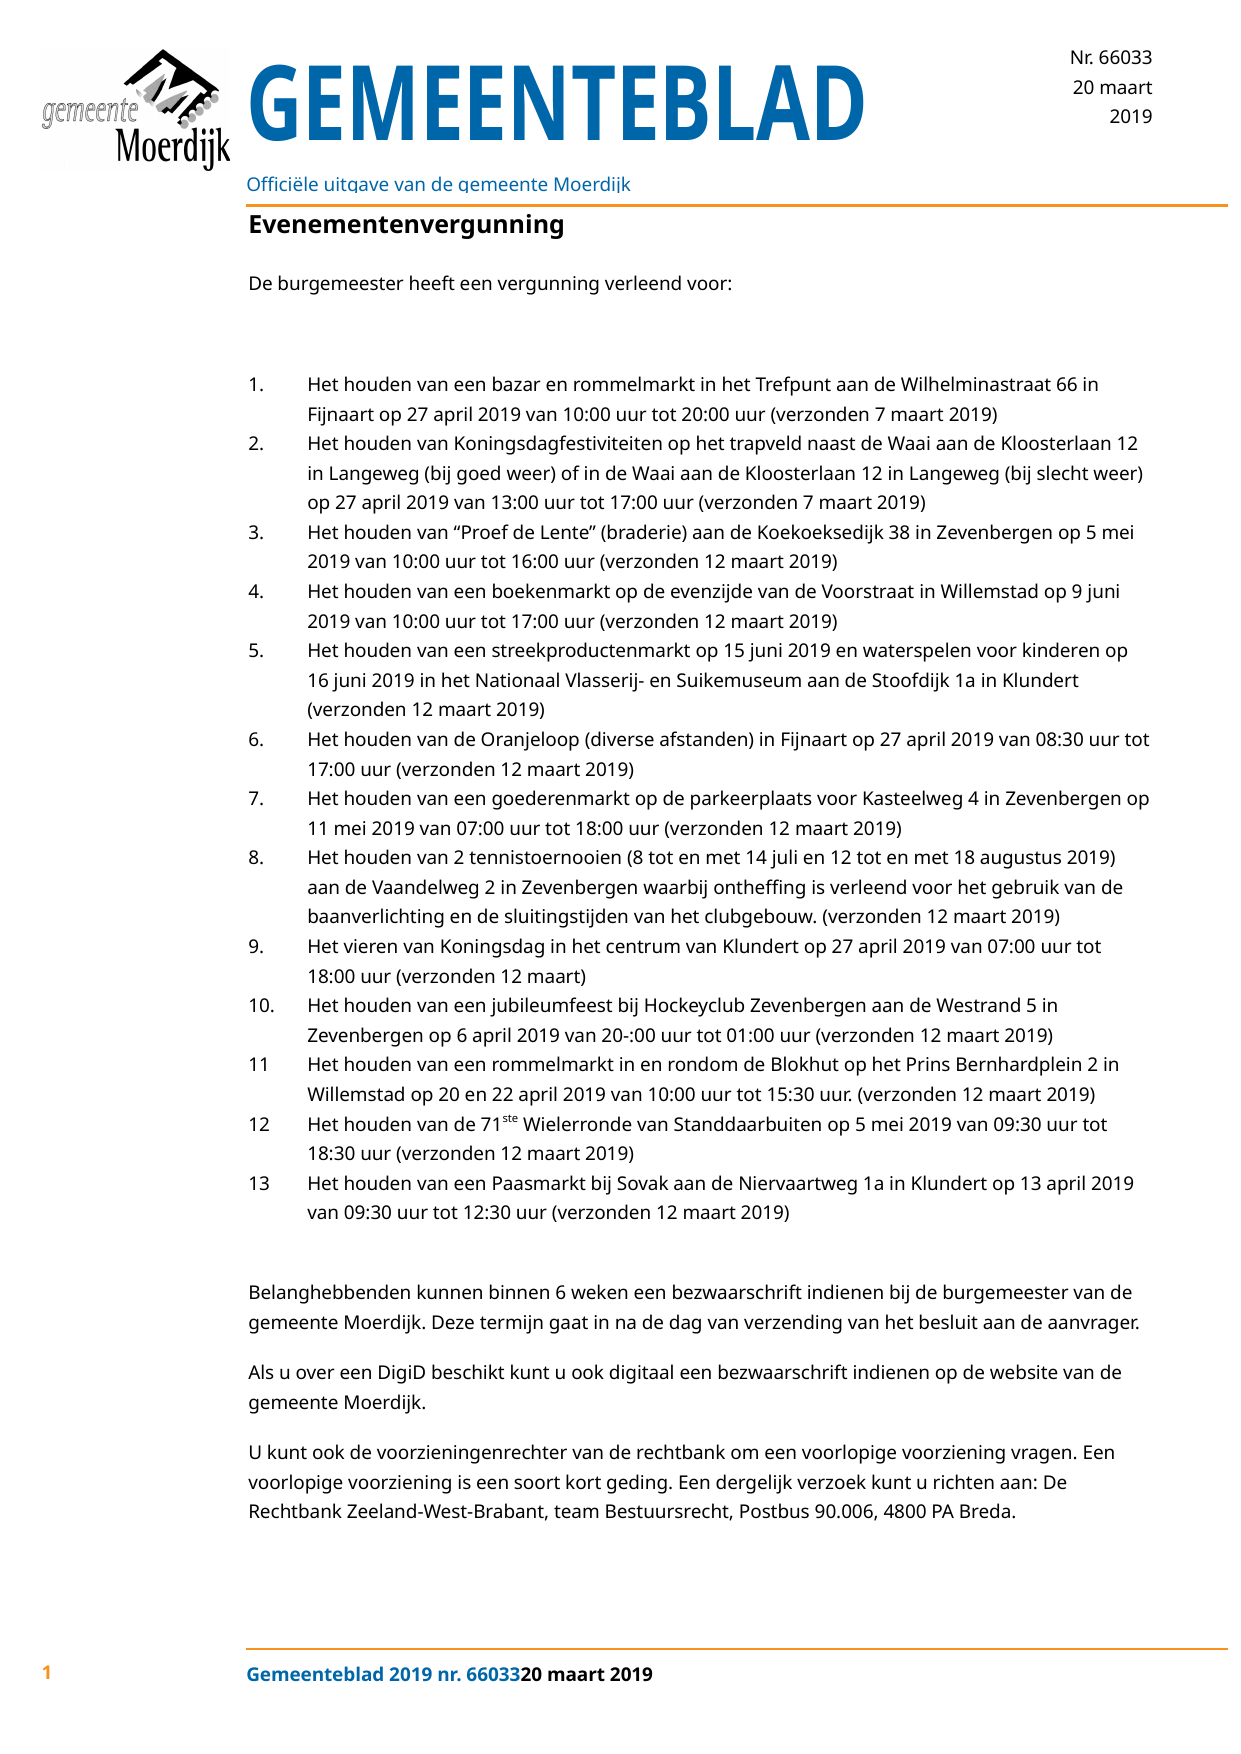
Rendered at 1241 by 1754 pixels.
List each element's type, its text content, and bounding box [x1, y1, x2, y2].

text Evenementenvergunning [248, 207, 1152, 241]
text Belanghebbenden kunnen binnen 6 weken een bezwaarschrift indienen bij de burgemeester van de gemeente Moerdijk. Deze termijn gaat in na de dag van verzending van het besluit aan de aanvrager. [248, 1279, 1152, 1335]
list Het houden van 2 tennistoernooien (8 tot en met 14 juli en 12 tot en met 18 augustus 2019) aan de Vaandelweg 2 in Zevenbergen waarbij ontheffing is verleend voor het gebruik van de baanverlichting en de sluitingstijden van het clubgebouw. (verzonden 12 maart 2019) [248, 844, 1152, 929]
list Het houden van een rommelmarkt in en rondom de Blokhut op het Prins Bernhardplein 2 in Willemstad op 20 en 22 april 2019 van 10:00 uur tot 15:30 uur. (verzonden 12 maart 2019) [248, 1052, 1152, 1107]
list Het houden van “Proef de Lente” (braderie) aan de Koekoeksedijk 38 in Zevenbergen op 5 mei 2019 van 10:00 uur tot 16:00 uur (verzonden 12 maart 2019) [248, 519, 1152, 574]
list Het houden van een goederenmarkt op de parkeerplaats voor Kasteelweg 4 in Zevenbergen op 11 mei 2019 van 07:00 uur tot 18:00 uur (verzonden 12 maart 2019) [248, 785, 1152, 841]
list Het houden van een Paasmarkt bij Sovak aan de Niervaartweg 1a in Klundert op 13 april 2019 van 09:30 uur tot 12:30 uur (verzonden 12 maart 2019) [248, 1170, 1152, 1225]
list Het houden van de Oranjeloop (diverse afstanden) in Fijnaart op 27 april 2019 van 08:30 uur tot 17:00 uur (verzonden 12 maart 2019) [248, 726, 1152, 781]
list Het houden van een boekenmarkt op de evenzijde van de Voorstraat in Willemstad op 9 juni 2019 van 10:00 uur tot 17:00 uur (verzonden 12 maart 2019) [248, 578, 1152, 633]
list Het houden van een bazar en rommelmarkt in het Trefpunt aan de Wilhelminastraat 66 in Fijnaart op 27 april 2019 van 10:00 uur tot 20:00 uur (verzonden 7 maart 2019) [248, 371, 1152, 426]
list Het vieren van Koningsdag in het centrum van Klundert op 27 april 2019 van 07:00 uur tot 18:00 uur (verzonden 12 maart) [248, 933, 1152, 988]
list Het houden van een jubileumfeest bij Hockeyclub Zevenbergen aan de Westrand 5 in Zevenbergen op 6 april 2019 van 20-:00 uur tot 01:00 uur (verzonden 12 maart 2019) [248, 992, 1152, 1048]
list Het houden van de 71ste Wielerronde van Standdaarbuiten op 5 mei 2019 van 09:30 uur tot 18:30 uur (verzonden 12 maart 2019) [248, 1111, 1152, 1166]
text U kunt ook de voorzieningenrechter van de rechtbank om een voorlopige voorziening vragen. Een voorlopige voorziening is een soort kort geding. Een dergelijk verzoek kunt u richten aan: De Rechtbank Zeeland-West-Brabant, team Bestuursrecht, Postbus 90.006, 4800 PA Breda. [248, 1439, 1152, 1524]
list Het houden van een streekproductenmarkt op 15 juni 2019 en waterspelen voor kinderen op 16 juni 2019 in het Nationaal Vlasserij- en Suikemuseum aan de Stoofdijk 1a in Klundert (verzonden 12 maart 2019) [248, 637, 1152, 722]
text De burgemeester heeft een ­vergunning verleend voor: [248, 270, 1152, 296]
list Het houden van Koningsdagfestiviteiten op het trapveld naast de Waai aan de Kloosterlaan 12 in Langeweg (bij goed weer) of in de Waai aan de Kloosterlaan 12 in Langeweg (bij slecht weer) op 27 april 2019 van 13:00 uur tot 17:00 uur (verzonden 7 maart 2019) [248, 430, 1152, 515]
picture [41, 47, 231, 172]
text Als u over een DigiD beschikt kunt u ook digitaal een bezwaarschrift indienen op de website van de gemeente Moerdijk. [248, 1359, 1152, 1415]
